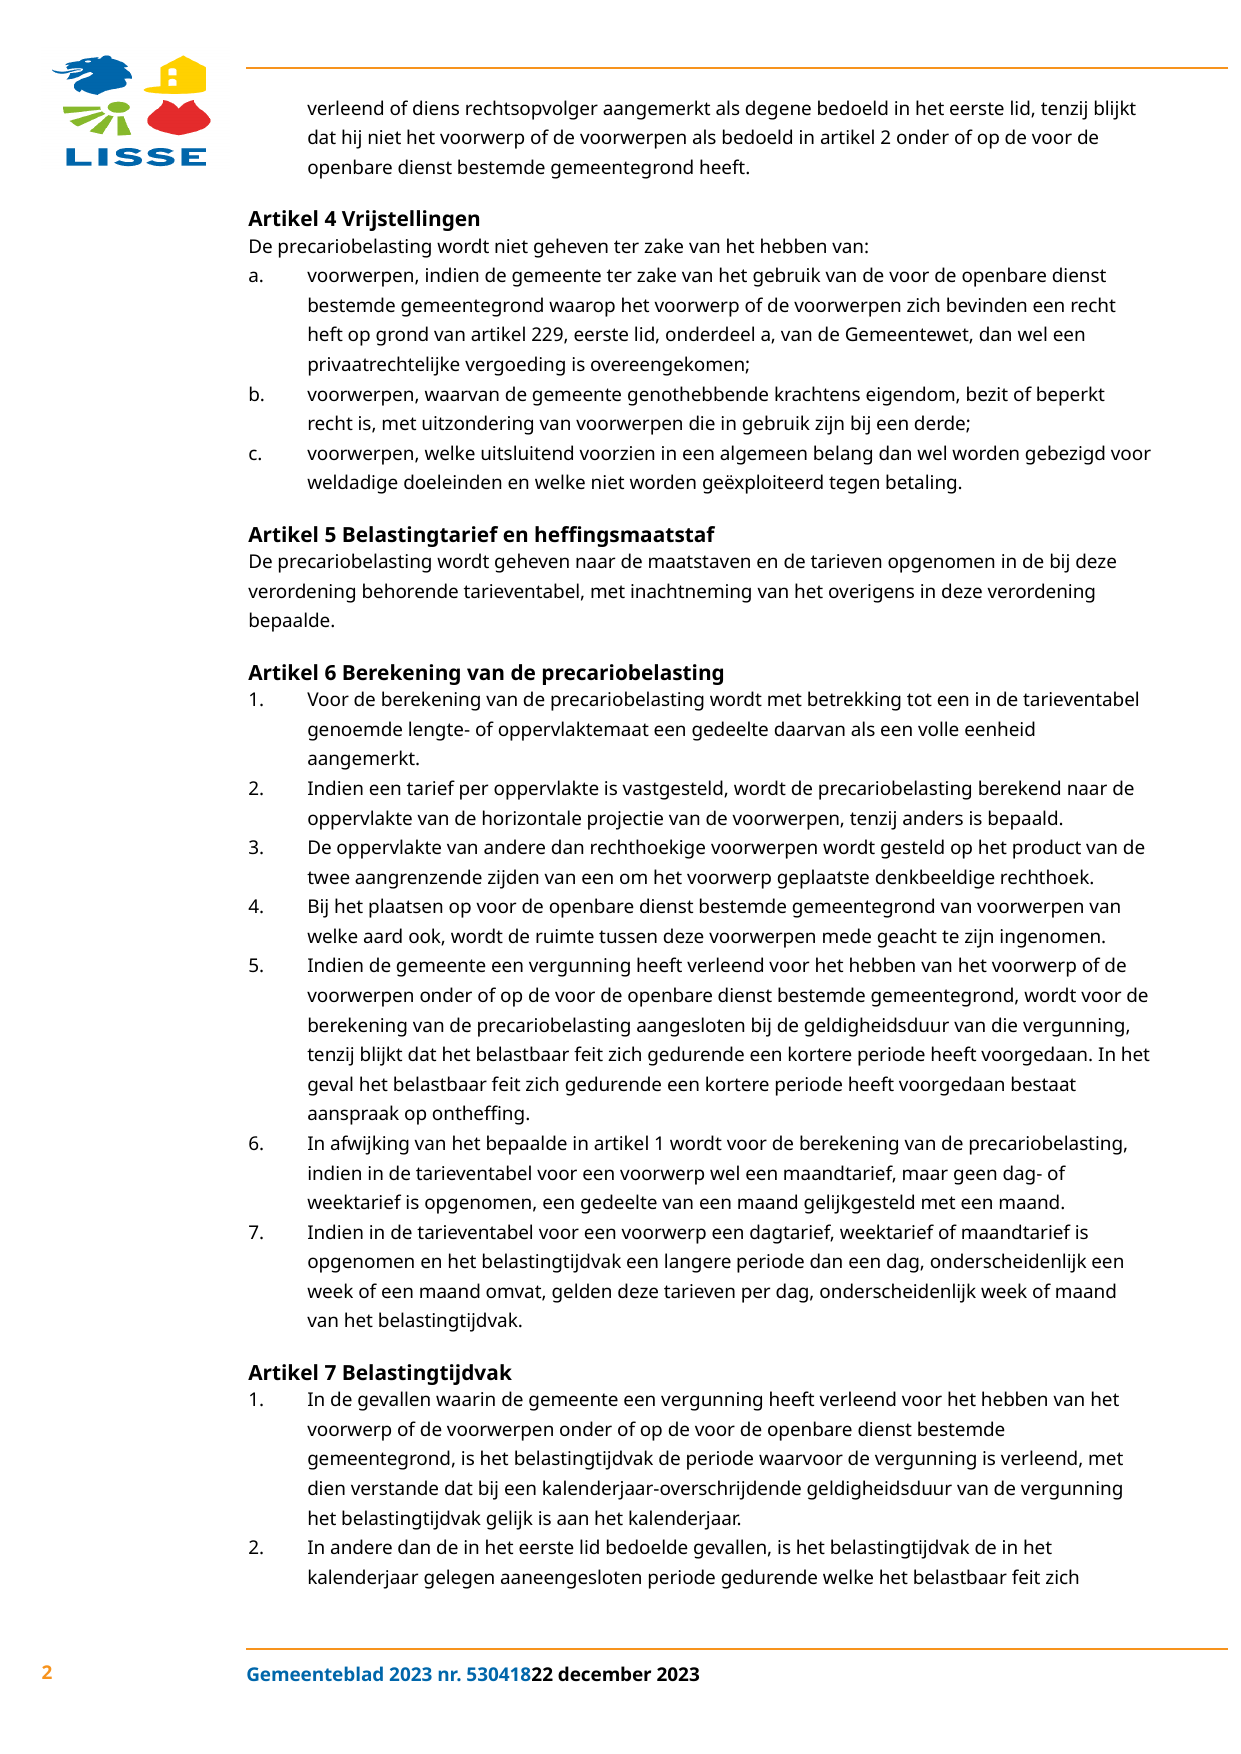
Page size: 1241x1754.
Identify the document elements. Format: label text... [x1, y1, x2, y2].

picture [41, 47, 231, 172]
text Artikel 6 Berekening van de precariobelasting [248, 658, 1152, 686]
list In afwijking van het bepaalde in artikel 1 wordt voor de berekening van de precariobelasting, indien in de tarieventabel voor een voorwerp wel een maandtarief, maar geen dag- of weektarief is opgenomen, een gedeelte van een maand gelijkgesteld met een maand. [248, 1130, 1152, 1215]
list In andere dan de in het eerste lid bedoelde gevallen, is het belastingtijdvak de in het kalenderjaar gelegen aaneengesloten periode gedurende welke het belastbaar feit zich [248, 1534, 1152, 1590]
list voorwerpen, welke uitsluitend voorzien in een algemeen belang dan wel worden gebezigd voor weldadige doeleinden en welke niet worden geëxploiteerd tegen betaling. [248, 440, 1152, 495]
list Voor de berekening van de precariobelasting wordt met betrekking tot een in de tarieventabel genoemde lengte- of oppervlaktemaat een gedeelte daarvan als een volle eenheid aangemerkt. [248, 686, 1152, 771]
text Artikel 5 Belastingtarief en heffingsmaatstaf [248, 520, 1152, 548]
list voorwerpen, waarvan de gemeente genothebbende krachtens eigendom, bezit of beperkt recht is, met uitzondering van voorwerpen die in gebruik zijn bij een derde; [248, 381, 1152, 436]
text De precariobelasting wordt geheven naar de maatstaven en de tarieven opgenomen in de bij deze verordening behorende tarieventabel, met inachtneming van het overigens in deze verordening bepaalde. [248, 548, 1152, 633]
list In de gevallen waarin de gemeente een vergunning heeft verleend voor het hebben van het voorwerp of de voorwerpen onder of op de voor de openbare dienst bestemde gemeentegrond, is het belastingtijdvak de periode waarvoor de vergunning is verleend, met dien verstande dat bij een kalenderjaar-overschrijdende geldigheidsduur van de vergunning het belastingtijdvak gelijk is aan het kalenderjaar. [248, 1386, 1152, 1531]
list Indien de gemeente een vergunning heeft verleend voor het hebben van het voorwerp of de voorwerpen onder of op de voor de openbare dienst bestemde gemeentegrond, wordt voor de berekening van de precariobelasting aangesloten bij de geldigheidsduur van die vergunning, tenzij blijkt dat het belastbaar feit zich gedurende een kortere periode heeft voorgedaan. In het geval het belastbaar feit zich gedurende een kortere periode heeft voorgedaan bestaat aanspraak op ontheffing. [248, 953, 1152, 1126]
text Artikel 4 Vrijstellingen [248, 204, 1152, 233]
list De oppervlakte van andere dan rechthoekige voorwerpen wordt gesteld op het product van de twee aangrenzende zijden van een om het voorwerp geplaatste denkbeeldige rechthoek. [248, 834, 1152, 889]
list verleend of diens rechtsopvolger aangemerkt als degene bedoeld in het eerste lid, tenzij blijkt dat hij niet het voorwerp of de voorwerpen als bedoeld in artikel 2 onder of op de voor de openbare dienst bestemde gemeentegrond heeft. [248, 95, 1152, 180]
list Indien in de tarieventabel voor een voorwerp een dagtarief, weektarief of maandtarief is opgenomen en het belastingtijdvak een langere periode dan een dag, onderscheidenlijk een week of een maand omvat, gelden deze tarieven per dag, onderscheidenlijk week of maand van het belastingtijdvak. [248, 1219, 1152, 1333]
text Artikel 7 Belastingtijdvak [248, 1358, 1152, 1386]
list Indien een tarief per oppervlakte is vastgesteld, wordt de precariobelasting berekend naar de oppervlakte van de horizontale projectie van de voorwerpen, tenzij anders is bepaald. [248, 775, 1152, 830]
list voorwerpen, indien de gemeente ter zake van het gebruik van de voor de openbare dienst bestemde gemeentegrond waarop het voorwerp of de voorwerpen zich bevinden een recht heft op grond van artikel 229, eerste lid, onderdeel a, van de Gemeentewet, dan wel een privaatrechtelijke vergoeding is overeengekomen; [248, 262, 1152, 377]
text De precariobelasting wordt niet geheven ter zake van het hebben van: [248, 233, 1152, 258]
list Bij het plaatsen op voor de openbare dienst bestemde gemeentegrond van voorwerpen van welke aard ook, wordt de ruimte tussen deze voorwerpen mede geacht te zijn ingenomen. [248, 893, 1152, 949]
